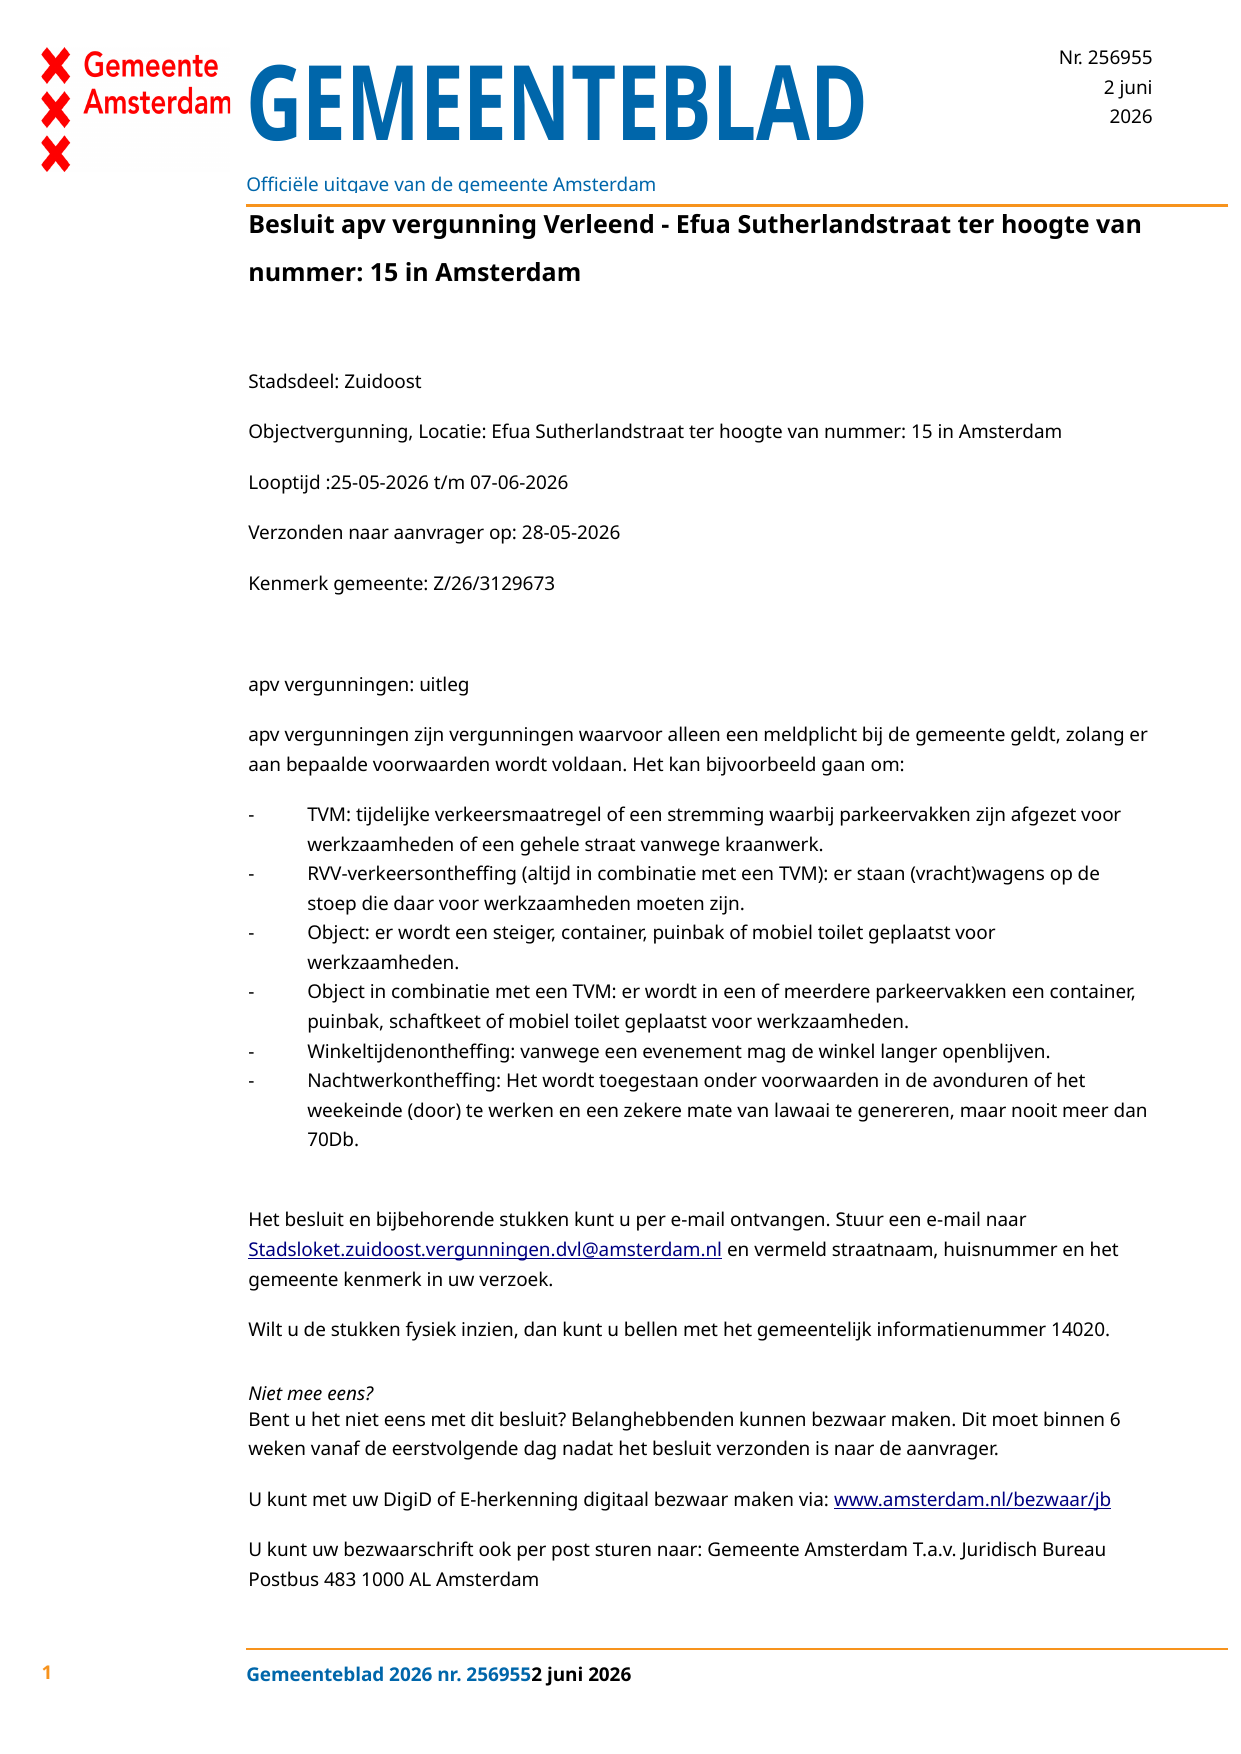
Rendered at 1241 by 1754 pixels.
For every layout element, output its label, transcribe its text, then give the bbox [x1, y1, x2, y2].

list RVV-verkeersontheffing (altijd in combinatie met een TVM): er staan (vracht)wagens op de stoep die daar voor werkzaamheden moeten zijn. [248, 860, 1152, 916]
text Stadsdeel: Zuidoost [248, 368, 1152, 394]
text Bent u het niet eens met dit besluit? Belanghebbenden kunnen bezwaar maken. Dit moet binnen 6 weken vanaf de eerstvolgende dag nadat het besluit verzonden is naar de aanvrager. [248, 1406, 1152, 1461]
text Het besluit en bijbehorende stukken kunt u per e-mail ontvangen. Stuur een e-mail naar Stadsloket.zuidoost.vergunningen.dvl@amsterdam.nl en vermeld straatnaam, huisnummer en het gemeente kenmerk in uw verzoek. [248, 1207, 1152, 1292]
text Verzonden naar aanvrager op: 28-05-2026 [248, 519, 1152, 545]
text Looptijd :25-05-2026 t/m 07-06-2026 [248, 469, 1152, 495]
picture [41, 47, 231, 172]
text Wilt u de stukken fysiek inzien, dan kunt u bellen met het gemeentelijk informatienummer 14020. [248, 1316, 1152, 1342]
text Kenmerk gemeente: Z/26/3129673 [248, 570, 1152, 596]
list TVM: tijdelijke verkeersmaatregel of een stremming waarbij parkeervakken zijn afgezet voor werkzaamheden of een gehele straat vanwege kraanwerk. [248, 801, 1152, 857]
list Nachtwerkontheffing: Het wordt toegestaan onder voorwaarden in de avonduren of het weekeinde (door) te werken en een zekere mate van lawaai te genereren, maar nooit meer dan 70Db. [248, 1067, 1152, 1152]
text U kunt uw bezwaarschrift ook per post sturen naar: Gemeente Amsterdam T.a.v. Juridisch Bureau Postbus 483 1000 AL Amsterdam [248, 1536, 1152, 1592]
text U kunt met uw DigiD of E-herkenning digitaal bezwaar maken via: www.amsterdam.nl/bezwaar/jb [248, 1486, 1152, 1512]
text apv vergunningen zijn vergunningen waarvoor alleen een meldplicht bij de gemeente geldt, zolang er aan bepaalde voorwaarden wordt voldaan. Het kan bijvoorbeeld gaan om: [248, 721, 1152, 777]
text Niet mee eens? [248, 1380, 1152, 1406]
text Objectvergunning, Locatie: Efua Sutherlandstraat ter hoogte van nummer: 15 in Amsterdam [248, 419, 1152, 444]
text Besluit apv vergunning Verleend - Efua Sutherlandstraat ter hoogte van nummer: 15 in Amsterdam [248, 207, 1152, 288]
list Winkeltijdenontheffing: vanwege een evenement mag de winkel langer openblijven. [248, 1038, 1152, 1064]
list Object in combinatie met een TVM: er wordt in een of meerdere parkeervakken een container, puinbak, schaftkeet of mobiel toilet geplaatst voor werkzaamheden. [248, 979, 1152, 1034]
list Object: er wordt een steiger, container, puinbak of mobiel toilet geplaatst voor werkzaamheden. [248, 919, 1152, 975]
text apv vergunningen: uitleg [248, 671, 1152, 697]
